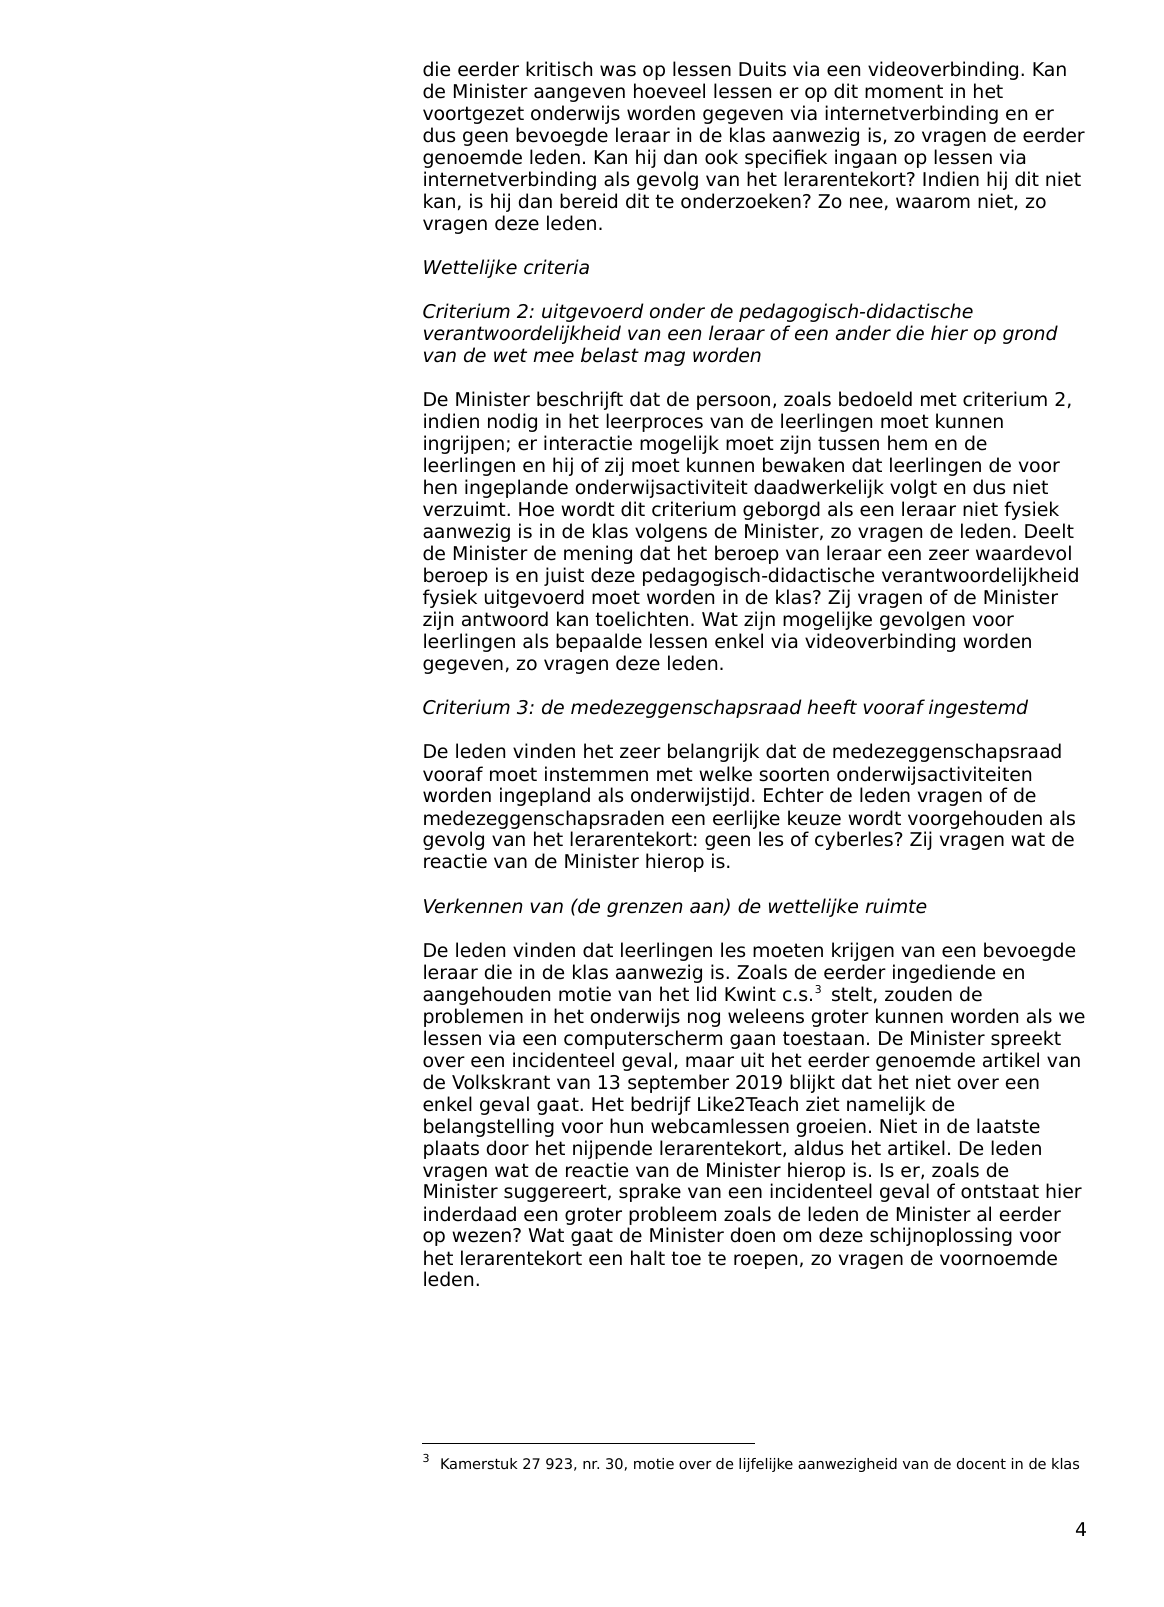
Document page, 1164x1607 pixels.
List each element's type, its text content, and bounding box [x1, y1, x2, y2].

text De Minister beschrijft dat de persoon, zoals bedoeld met criterium 2, indien nodig in het leerproces van de leerlingen moet kunnen ingrijpen; er interactie mogelijk moet zijn tussen hem en de leerlingen en hij of zij moet kunnen bewaken dat leerlingen de voor hen ingeplande onderwijsactiviteit daadwerkelijk volgt en dus niet verzuimt. Hoe wordt dit criterium geborgd als een leraar niet fysiek aanwezig is in de klas volgens de Minister, zo vragen de leden. Deelt de Minister de mening dat het beroep van leraar een zeer waardevol beroep is en juist deze pedagogisch-didactische verantwoordelijkheid fysiek uitgevoerd moet worden in de klas? Zij vragen of de Minister zijn antwoord kan toelichten. Wat zijn mogelijke gevolgen voor leerlingen als bepaalde lessen enkel via videoverbinding worden gegeven, zo vragen deze leden. [422, 389, 1087, 675]
subtitle Criterium 3: de medezeggenschapsraad heeft vooraf ingestemd [422, 697, 1087, 719]
text die eerder kritisch was op lessen Duits via een videoverbinding. Kan de Minister aangeven hoeveel lessen er op dit moment in het voortgezet onderwijs worden gegeven via internetverbinding en er dus geen bevoegde leraar in de klas aanwezig is, zo vragen de eerder genoemde leden. Kan hij dan ook specifiek ingaan op lessen via internetverbinding als gevolg van het lerarentekort? Indien hij dit niet kan, is hij dan bereid dit te onderzoeken? Zo nee, waarom niet, zo vragen deze leden. [422, 59, 1087, 235]
text De leden vinden dat leerlingen les moeten krijgen van een bevoegde leraar die in de klas aanwezig is. Zoals de eerder ingediende en aangehouden motie van het lid Kwint c.s. stelt, zouden de problemen in het onderwijs nog weleens groter kunnen worden als we lessen via een computerscherm gaan toestaan. De Minister spreekt over een incidenteel geval, maar uit het eerder genoemde artikel van de Volkskrant van 13 september 2019 blijkt dat het niet over een enkel geval gaat. Het bedrijf Like2Teach ziet namelijk de belangstelling voor hun webcamlessen groeien. Niet in de laatste plaats door het nijpende lerarentekort, aldus het artikel. De leden vragen wat de reactie van de Minister hierop is. Is er, zoals de Minister suggereert, sprake van een incidenteel geval of ontstaat hier inderdaad een groter probleem zoals de leden de Minister al eerder op wezen? Wat gaat de Minister doen om deze schijnoplossing voor het lerarentekort een halt toe te roepen, zo vragen de voornoemde leden. [422, 940, 1087, 1291]
text De leden vinden het zeer belangrijk dat de medezeggenschapsraad vooraf moet instemmen met welke soorten onderwijsactiviteiten worden ingepland als onderwijstijd. Echter de leden vragen of de medezeggenschapsraden een eerlijke keuze wordt voorgehouden als gevolg van het lerarentekort: geen les of cyberles? Zij vragen wat de reactie van de Minister hierop is. [422, 741, 1087, 873]
subtitle Wettelijke criteria [422, 257, 1087, 279]
subtitle Verkennen van (de grenzen aan) de wettelijke ruimte [422, 896, 1087, 917]
subtitle Criterium 2: uitgevoerd onder de pedagogisch-didactische verantwoordelijkheid van een leraar of een ander die hier op grond van de wet mee belast mag worden [422, 301, 1087, 367]
text Kamerstuk 27 923, nr. 30, motie over de lijfelijke aanwezigheid van de docent in de klas [422, 1452, 1087, 1474]
